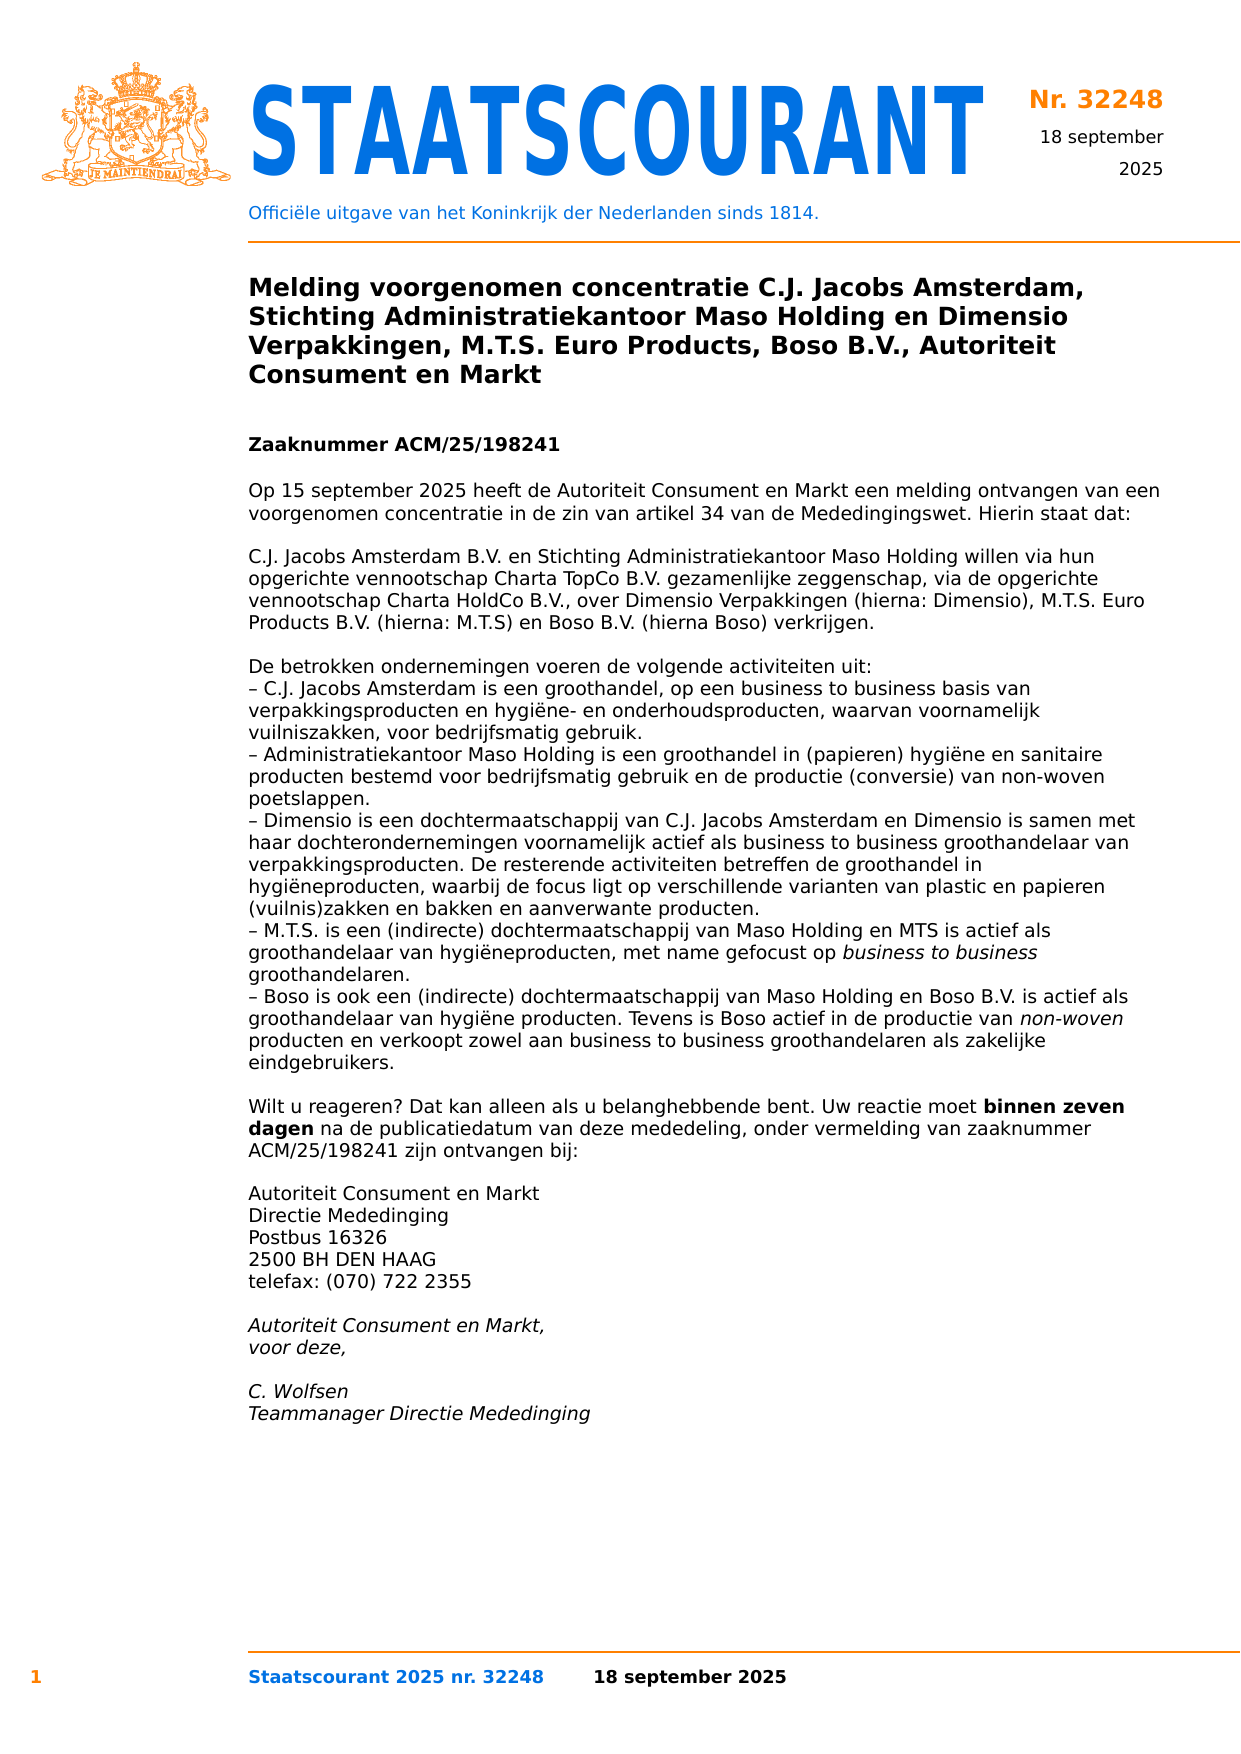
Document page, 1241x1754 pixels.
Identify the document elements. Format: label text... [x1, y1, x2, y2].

text Wilt u reageren? Dat kan alleen als u belanghebbende bent. Uw reactie moet binnen zeven dagen na de publicatiedatum van deze mededeling, onder vermelding van zaaknummer ACM/25/198241 zijn ontvangen bij: [248, 1096, 1163, 1161]
text Postbus 16326 [248, 1227, 1163, 1249]
subtitle Melding voorgenomen concentratie C.J. Jacobs Amsterdam, Stichting Administratiekantoor Maso Holding en Dimensio Verpakkingen, M.T.S. Euro Products, Boso B.V., Autoriteit Consument en Markt [248, 273, 1163, 390]
picture [41, 62, 231, 186]
text Directie Mededinging [248, 1205, 1163, 1227]
table_cell 2025 [998, 153, 1240, 203]
table_cell Officiële uitgave van het Koninkrijk der Nederlanden sinds 1814. [248, 203, 1240, 241]
text – Dimensio is een dochtermaatschappij van C.J. Jacobs Amsterdam en Dimensio is samen met haar dochterondernemingen voornamelijk actief als business to business groothandelaar van verpakkingsproducten. De resterende activiteiten betreffen de groothandel in hygiëneproducten, waarbij de focus ligt op verschillende varianten van plastic en papieren (vuilnis)zakken en bakken en aanverwante producten. [248, 810, 1163, 920]
text – M.T.S. is een (indirecte) dochtermaatschappij van Maso Holding en MTS is actief als groothandelaar van hygiëneproducten, met name gefocust op business to business groothandelaren. [248, 920, 1163, 986]
table_header Nr. 32248 [998, 62, 1240, 121]
text – Administratiekantoor Maso Holding is een groothandel in (papieren) hygiëne en sanitaire producten bestemd voor bedrijfsmatig gebruik en de productie (conversie) van non-woven poetslappen. [248, 744, 1163, 810]
table_cell 18 september [998, 121, 1240, 153]
text 2500 BH DEN HAAG [248, 1249, 1163, 1271]
text – C.J. Jacobs Amsterdam is een groothandel, op een business to business basis van verpakkingsproducten en hygiëne- en onderhoudsproducten, waarvan voornamelijk vuilniszakken, voor bedrijfsmatig gebruik. [248, 678, 1163, 744]
text De betrokken ondernemingen voeren de volgende activiteiten uit: [248, 656, 1163, 678]
text Op 15 september 2025 heeft de Autoriteit Consument en Markt een melding ontvangen van een voorgenomen concentratie in de zin van artikel 34 van de Mededingingswet. Hierin staat dat: [248, 480, 1163, 524]
subtitle Zaaknummer ACM/25/198241 [248, 433, 1163, 455]
text Autoriteit Consument en Markt, voor deze, C. Wolfsen Teammanager Directie Mededinging [248, 1315, 1163, 1425]
text C.J. Jacobs Amsterdam B.V. en Stichting Administratiekantoor Maso Holding willen via hun opgerichte vennootschap Charta TopCo B.V. gezamenlijke zeggenschap, via de opgerichte vennootschap Charta HoldCo B.V., over Dimensio Verpakkingen (hierna: Dimensio), M.T.S. Euro Products B.V. (hierna: M.T.S) en Boso B.V. (hierna Boso) verkrijgen. [248, 546, 1163, 634]
text – Boso is ook een (indirecte) dochtermaatschappij van Maso Holding en Boso B.V. is actief als groothandelaar van hygiëne producten. Tevens is Boso actief in de productie van non-woven producten en verkoopt zowel aan business to business groothandelaren als zakelijke eindgebruikers. [248, 986, 1163, 1074]
text Autoriteit Consument en Markt [248, 1183, 1163, 1205]
table_header [25, 62, 248, 241]
text telefax: (070) 722 2355 [248, 1271, 1163, 1293]
table_header STAATSCOURANT [248, 62, 998, 203]
